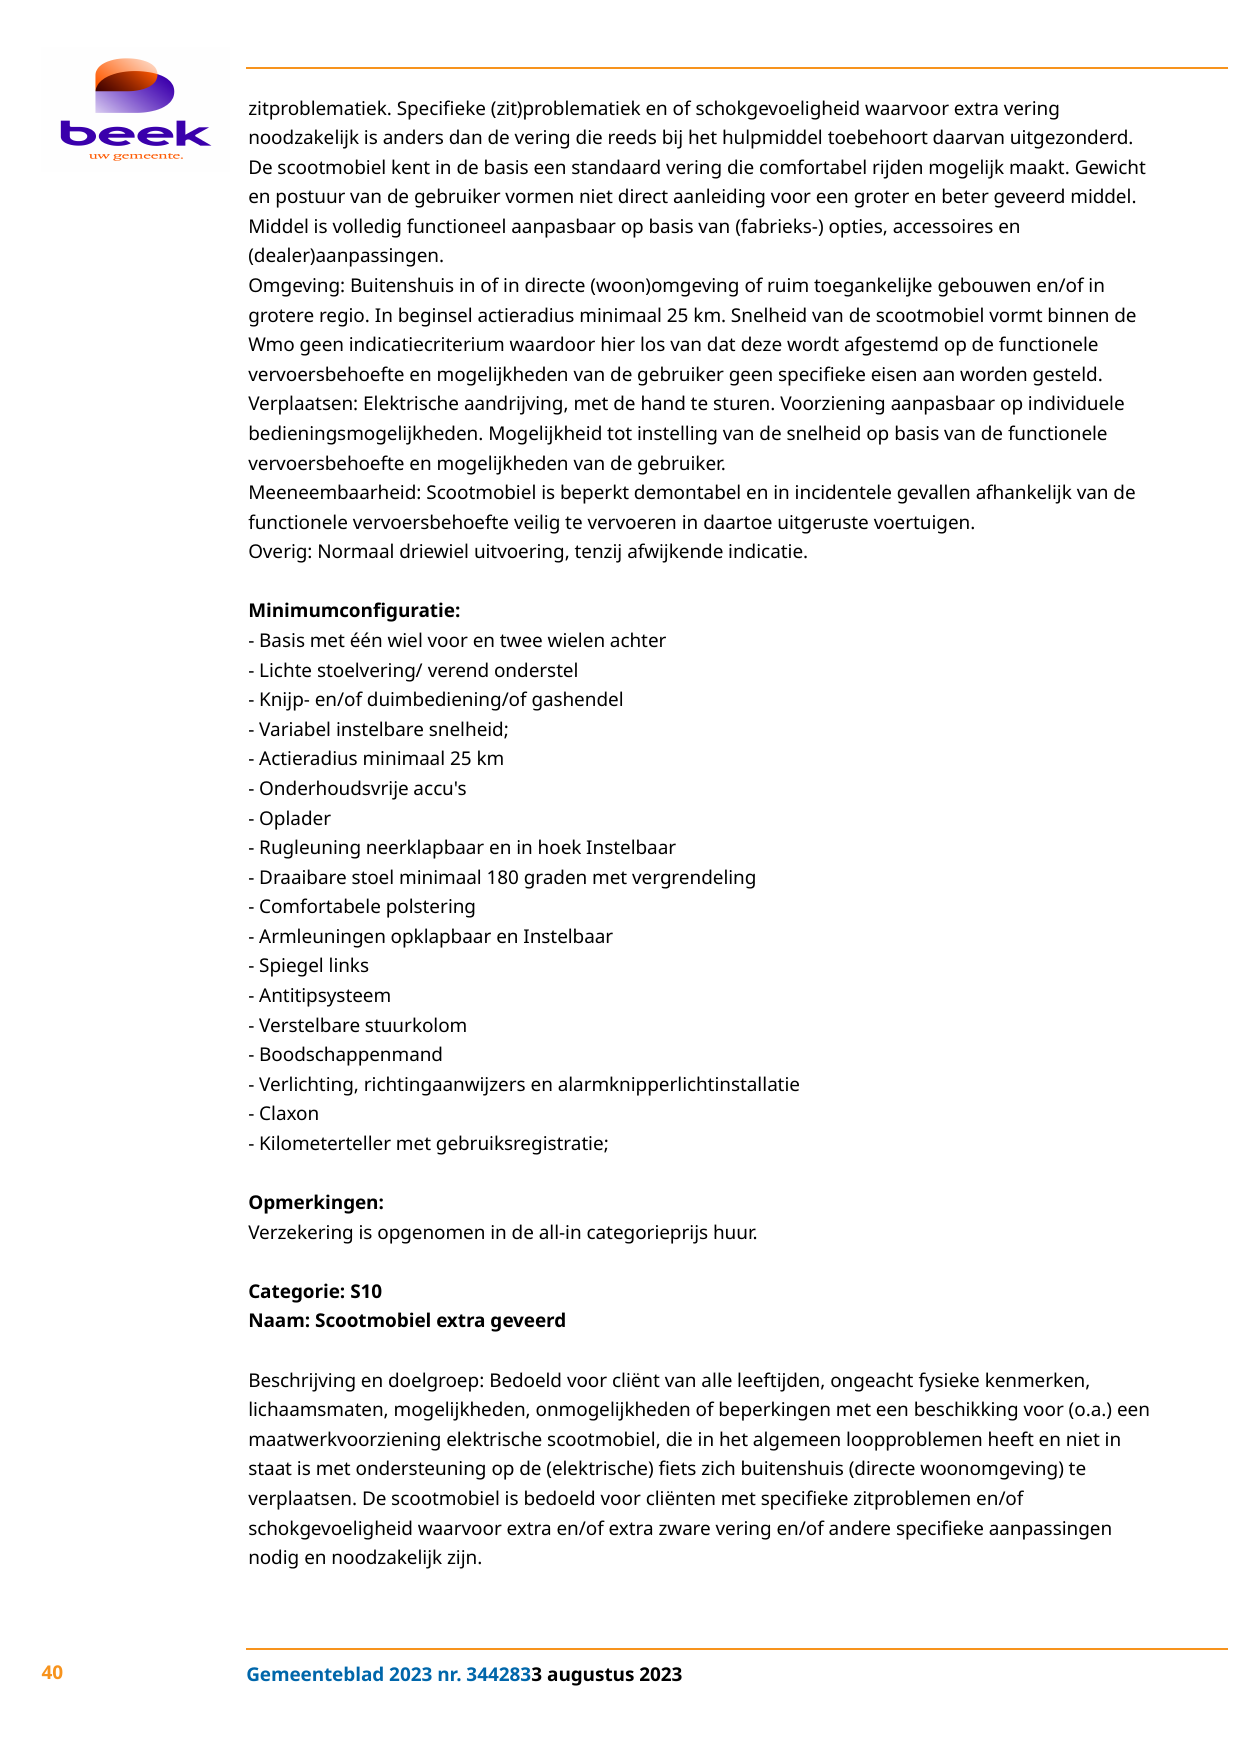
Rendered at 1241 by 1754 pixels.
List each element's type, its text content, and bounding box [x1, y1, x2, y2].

text - Verlichting, richtingaanwijzers en alarmknipperlichtinstallatie [248, 1071, 1152, 1097]
text - Spiegel links [248, 953, 1152, 978]
text - Verstelbare stuurkolom [248, 1012, 1152, 1038]
text - Armleuningen opklapbaar en Instelbaar [248, 923, 1152, 949]
text zitproblematiek. Specifieke (zit)problematiek en of schokgevoeligheid waarvoor extra vering noodzakelijk is anders dan de vering die reeds bij het hulpmiddel toebehoort daarvan uitgezonderd. De scootmobiel kent in de basis een standaard vering die comfortabel rijden mogelijk maakt. Gewicht en postuur van de gebruiker vormen niet direct aanleiding voor een groter en beter geveerd middel. Middel is volledig functioneel aanpasbaar op basis van (fabrieks-) opties, accessoires en (dealer)aanpassingen. [248, 95, 1152, 268]
text Beschrijving en doelgroep: Bedoeld voor cliënt van alle leeftijden, ongeacht fysieke kenmerken, lichaamsmaten, mogelijkheden, onmogelijkheden of beperkingen met een beschikking voor (o.a.) een maatwerkvoorziening elektrische scootmobiel, die in het algemeen loopproblemen heeft en niet in staat is met ondersteuning op de (elektrische) fiets zich buitenshuis (directe woonomgeving) te verplaatsen. De scootmobiel is bedoeld voor cliënten met specifieke zitproblemen en/of schokgevoeligheid waarvoor extra en/of extra zware vering en/of andere specifieke aanpassingen nodig en noodzakelijk zijn. [248, 1367, 1152, 1570]
text Categorie: S10 [248, 1278, 1152, 1304]
text - Actieradius minimaal 25 km [248, 746, 1152, 771]
text - Draaibare stoel minimaal 180 graden met vergrendeling [248, 864, 1152, 890]
text - Basis met één wiel voor en twee wielen achter [248, 627, 1152, 653]
text Minimumconfiguratie: [248, 598, 1152, 623]
text Omgeving: Buitenshuis in of in directe (woon)omgeving of ruim toegankelijke gebouwen en/of in grotere regio. In beginsel actieradius minimaal 25 km. Snelheid van de scootmobiel vormt binnen de Wmo geen indicatiecriterium waardoor hier los van dat deze wordt afgestemd op de functionele vervoersbehoefte en mogelijkheden van de gebruiker geen specifieke eisen aan worden gesteld. Verplaatsen: Elektrische aandrijving, met de hand te sturen. Voorziening aanpasbaar op individuele bedieningsmogelijkheden. Mogelijkheid tot instelling van de snelheid op basis van de functionele vervoersbehoefte en mogelijkheden van de gebruiker. [248, 272, 1152, 476]
text Overig: Normaal driewiel uitvoering, tenzij afwijkende indicatie. [248, 538, 1152, 564]
text - Oplader [248, 805, 1152, 831]
text - Boodschappenmand [248, 1041, 1152, 1067]
text - Claxon [248, 1101, 1152, 1126]
text - Lichte stoelvering/ verend onderstel [248, 657, 1152, 683]
text Verzekering is opgenomen in de all-in categorieprijs huur. [248, 1219, 1152, 1245]
text - Antitipsysteem [248, 982, 1152, 1008]
text - Variabel instelbare snelheid; [248, 716, 1152, 742]
text Meeneembaarheid: Scootmobiel is beperkt demontabel en in incidentele gevallen afhankelijk van de functionele vervoersbehoefte veilig te vervoeren in daartoe uitgeruste voertuigen. [248, 479, 1152, 535]
text - Comfortabele polstering [248, 893, 1152, 919]
text - Rugleuning neerklapbaar en in hoek Instelbaar [248, 834, 1152, 860]
text - Onderhoudsvrije accu's [248, 775, 1152, 801]
text - Knijp- en/of duimbediening/of gashendel [248, 686, 1152, 712]
picture [41, 47, 231, 172]
text Opmerkingen: [248, 1189, 1152, 1215]
text - Kilometerteller met gebruiksregistratie; [248, 1130, 1152, 1156]
text Naam: Scootmobiel extra geveerd [248, 1308, 1152, 1333]
